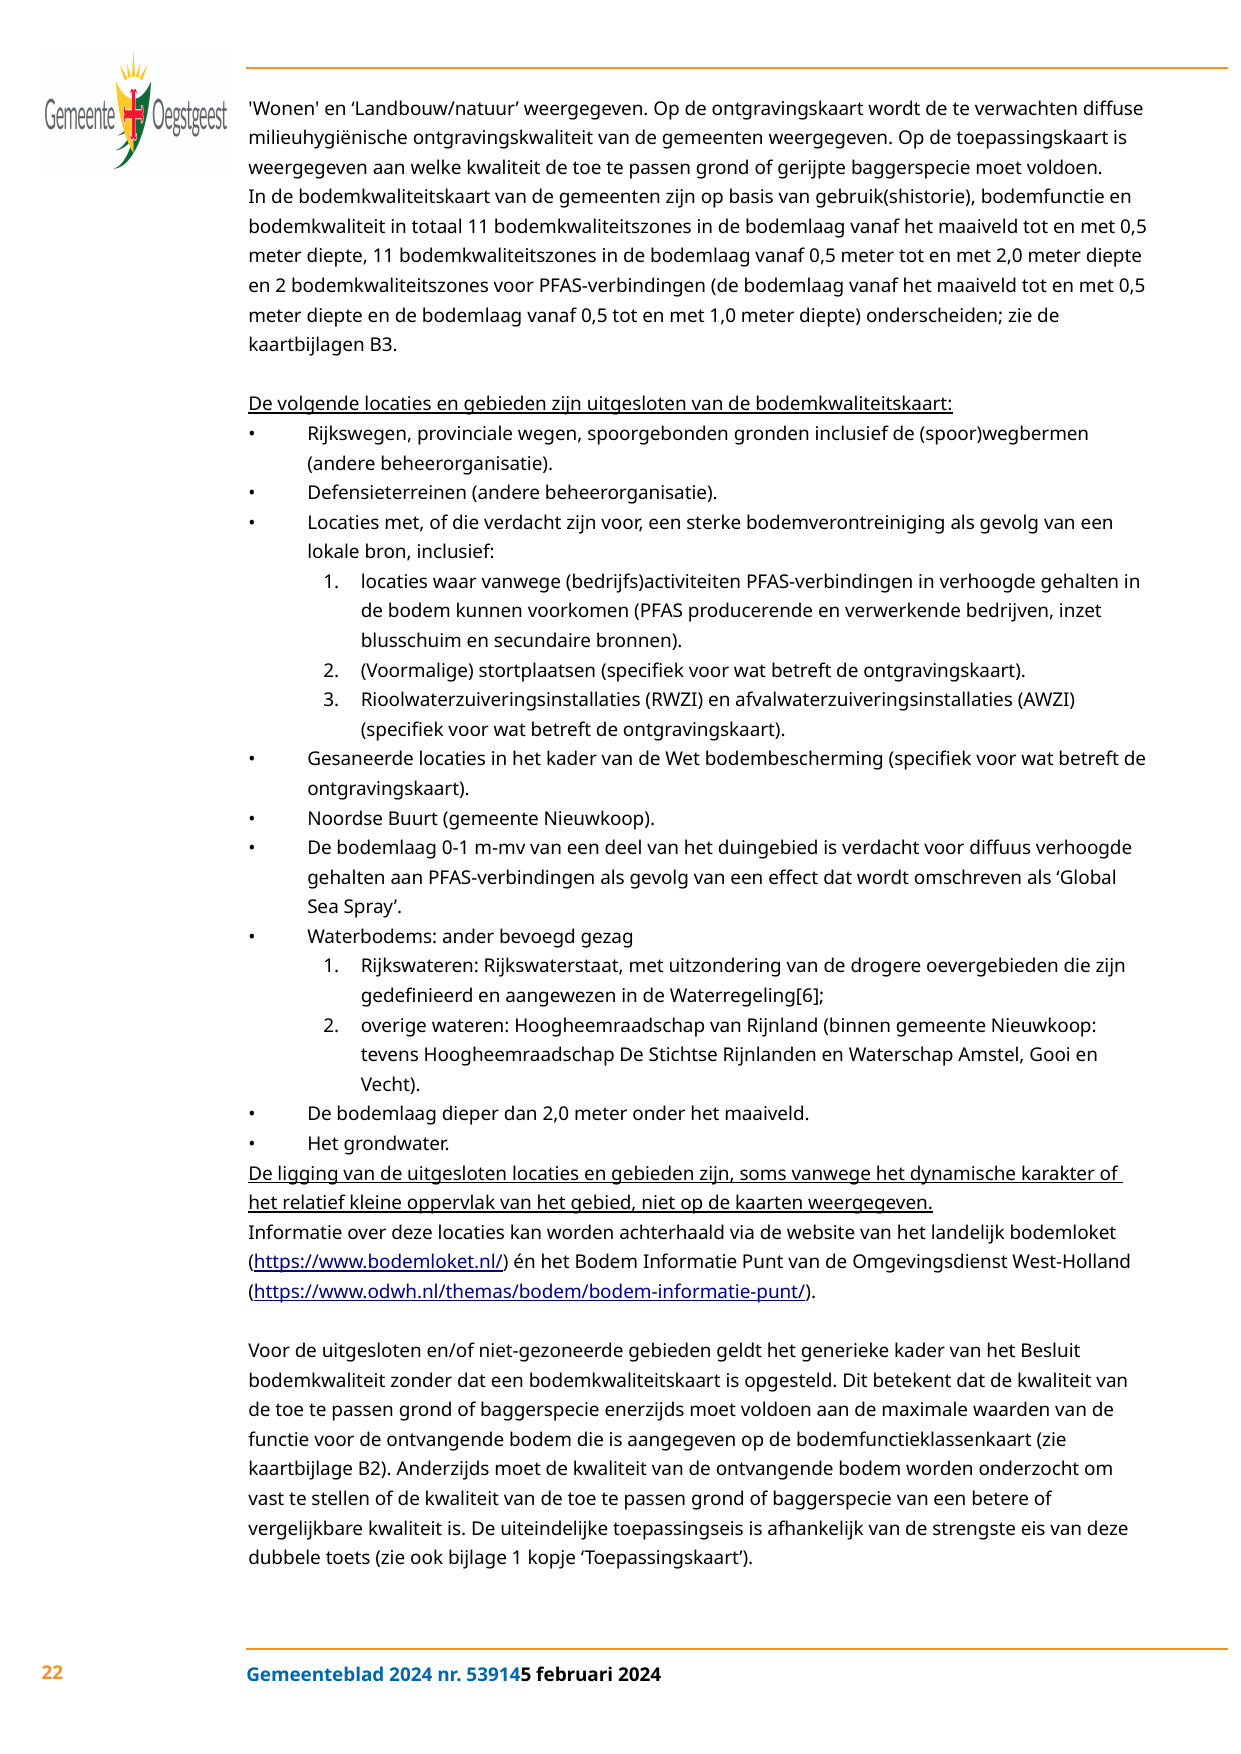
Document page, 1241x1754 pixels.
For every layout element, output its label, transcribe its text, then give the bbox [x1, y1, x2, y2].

text In de bodemkwaliteitskaart van de gemeenten zijn op basis van gebruik(shistorie), bodemfunctie en bodemkwaliteit in totaal 11 bodemkwaliteitszones in de bodemlaag vanaf het maaiveld tot en met 0,5 meter diepte, 11 bodemkwaliteitszones in de bodemlaag vanaf 0,5 meter tot en met 2,0 meter diepte en 2 bodemkwaliteitszones voor PFAS-verbindingen (de bodemlaag vanaf het maaiveld tot en met 0,5 meter diepte en de bodemlaag vanaf 0,5 tot en met 1,0 meter diepte) onderscheiden; zie de kaartbijlagen B3. [248, 183, 1152, 357]
list Rioolwaterzuiveringsinstallaties (RWZI) en afvalwaterzuiveringsinstallaties (AWZI) (specifiek voor wat betreft de ontgravingskaart). [323, 686, 1152, 742]
picture [41, 47, 231, 172]
list overige wateren: Hoogheemraadschap van Rijnland (binnen gemeente Nieuwkoop: tevens Hoogheemraadschap De Stichtse Rijnlanden en Waterschap Amstel, Gooi en Vecht). [323, 1012, 1152, 1097]
list Locaties met, of die verdacht zijn voor, een sterke bodemverontreiniging als gevolg van een lokale bron, inclusief: [248, 509, 1152, 564]
list Rijkswateren: Rijkswaterstaat, met uitzondering van de drogere oevergebieden die zijn gedefinieerd en aangewezen in de Waterregeling[6]; [323, 953, 1152, 1008]
list Gesaneerde locaties in het kader van de Wet bodembescherming (specifiek voor wat betreft de ontgravingskaart). [248, 746, 1152, 801]
list Defensieterreinen (andere beheerorganisatie). [248, 479, 1152, 505]
list Noordse Buurt (gemeente Nieuwkoop). [248, 805, 1152, 831]
list Het grondwater. [248, 1130, 1152, 1156]
list De bodemlaag dieper dan 2,0 meter onder het maaiveld. [248, 1101, 1152, 1126]
text 'Wonen' en ‘Landbouw/natuur’ weergegeven. Op de ontgravingskaart wordt de te verwachten diffuse milieuhygiënische ontgravingskwaliteit van de gemeenten weergegeven. Op de toepassingskaart is weergegeven aan welke kwaliteit de toe te passen grond of gerijpte baggerspecie moet voldoen. [248, 95, 1152, 180]
list Rijkswegen, provinciale wegen, spoorgebonden gronden inclusief de (spoor)wegbermen (andere beheerorganisatie). [248, 420, 1152, 476]
list locaties waar vanwege (bedrijfs)activiteiten PFAS-verbindingen in verhoogde gehalten in de bodem kunnen voorkomen (PFAS producerende en verwerkende bedrijven, inzet blusschuim en secundaire bronnen). [323, 568, 1152, 653]
text Informatie over deze locaties kan worden achterhaald via de website van het landelijk bodemloket (https://www.bodemloket.nl/) én het Bodem Informatie Punt van de Omgevingsdienst West-Holland (https://www.odwh.nl/themas/bodem/bodem-informatie-punt/). [248, 1219, 1152, 1304]
text De ligging van de uitgesloten locaties en gebieden zijn, soms vanwege het dynamische karakter of het relatief kleine oppervlak van het gebied, niet op de kaarten weergegeven. [248, 1160, 1152, 1215]
text Voor de uitgesloten en/of niet-gezoneerde gebieden geldt het generieke kader van het Besluit bodemkwaliteit zonder dat een bodemkwaliteitskaart is opgesteld. Dit betekent dat de kwaliteit van de toe te passen grond of baggerspecie enerzijds moet voldoen aan de maximale waarden van de functie voor de ontvangende bodem die is aangegeven op de bodemfunctieklassenkaart (zie kaartbijlage B2). Anderzijds moet de kwaliteit van de ontvangende bodem worden onderzocht om vast te stellen of de kwaliteit van de toe te passen grond of baggerspecie van een betere of vergelijkbare kwaliteit is. De uiteindelijke toepassingseis is afhankelijk van de strengste eis van deze dubbele toets (zie ook bijlage 1 kopje ‘Toepassingskaart’). [248, 1337, 1152, 1570]
text De volgende locaties en gebieden zijn uitgesloten van de bodemkwaliteitskaart: [248, 391, 1152, 416]
list (Voormalige) stortplaatsen (specifiek voor wat betreft de ontgravingskaart). [323, 657, 1152, 683]
list Waterbodems: ander bevoegd gezag [248, 923, 1152, 949]
list De bodemlaag 0-1 m-mv van een deel van het duingebied is verdacht voor diffuus verhoogde gehalten aan PFAS-verbindingen als gevolg van een effect dat wordt omschreven als ‘Global Sea Spray’. [248, 834, 1152, 919]
